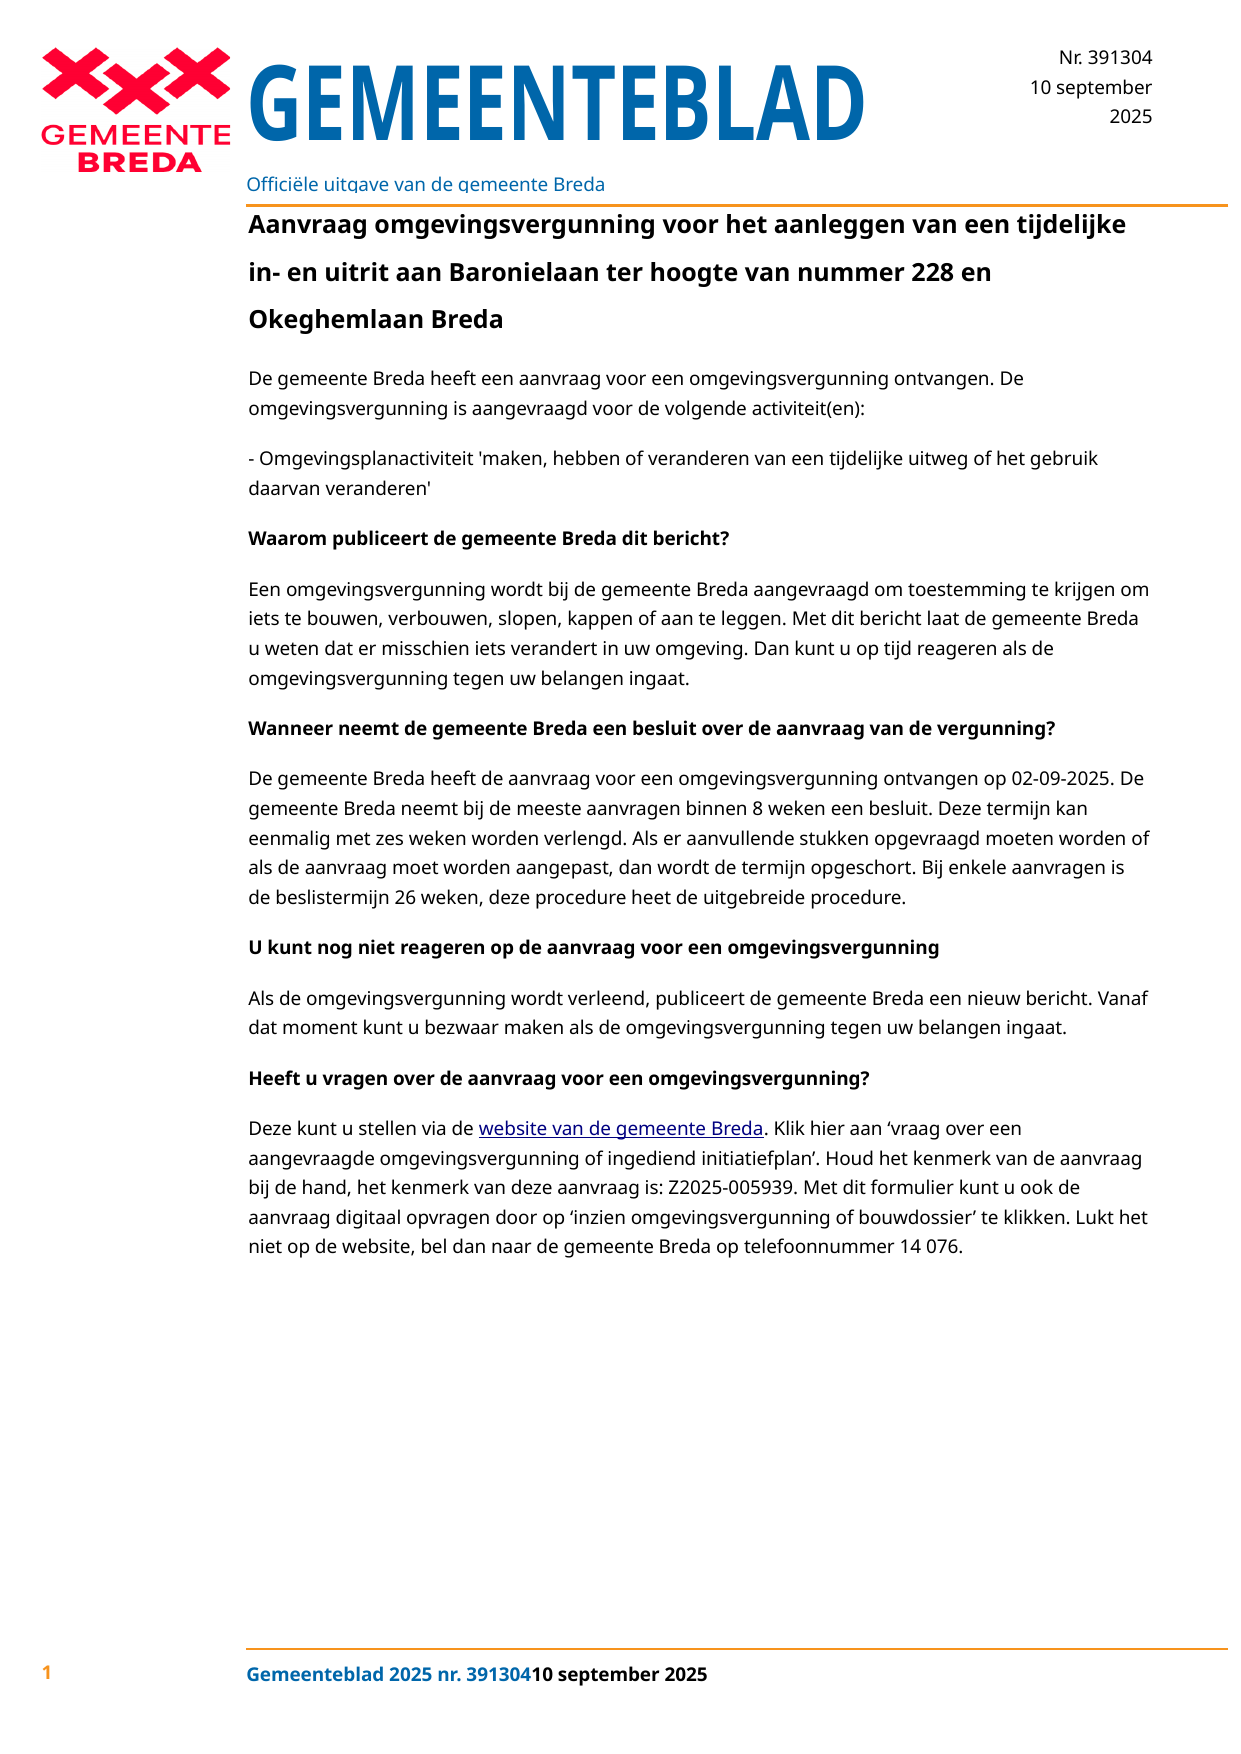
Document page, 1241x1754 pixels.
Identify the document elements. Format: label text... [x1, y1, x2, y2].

text Als de omgevingsvergunning wordt verleend, publiceert de gemeente Breda een nieuw bericht. Vanaf dat moment kunt u bezwaar maken als de omgevingsvergunning tegen uw belangen ingaat. [248, 985, 1152, 1040]
text U kunt nog niet reageren op de aanvraag voor een omgevingsvergunning [248, 934, 1152, 960]
text De gemeente Breda heeft een aanvraag voor een omgevingsvergunning ontvangen. De omgevingsvergunning is aangevraagd voor de volgende activiteit(en): [248, 366, 1152, 421]
text - Omgevingsplanactiviteit 'maken, hebben of veranderen van een tijdelijke uitweg of het gebruik daarvan veranderen' [248, 446, 1152, 501]
picture [41, 47, 231, 172]
text Wanneer neemt de gemeente Breda een besluit over de aanvraag van de vergunning? [248, 715, 1152, 741]
text Een omgevingsvergunning wordt bij de gemeente Breda aangevraagd om toestemming te krijgen om iets te bouwen, verbouwen, slopen, kappen of aan te leggen. Met dit bericht laat de gemeente Breda u weten dat er misschien iets verandert in uw omgeving. Dan kunt u op tijd reageren als de omgevingsvergunning tegen uw belangen ingaat. [248, 576, 1152, 690]
text Aanvraag omgevingsvergunning voor het aanleggen van een tijdelijke in- en uitrit aan Baronielaan ter hoogte van nummer 228 en Okeghemlaan Breda [248, 207, 1152, 336]
text Deze kunt u stellen via de website van de gemeente Breda. Klik hier aan ‘vraag over een aangevraagde omgevingsvergunning of ingediend initiatiefplan’. Houd het kenmerk van de aanvraag bij de hand, het kenmerk van deze aanvraag is: Z2025-005939. Met dit formulier kunt u ook de aanvraag digitaal opvragen door op ‘inzien omgevingsvergunning of bouwdossier’ te klikken. Lukt het niet op de website, bel dan naar de gemeente Breda op telefoonnummer 14 076. [248, 1115, 1152, 1259]
text Waarom publiceert de gemeente Breda dit bericht? [248, 526, 1152, 551]
text Heeft u vragen over de aanvraag voor een omgevingsvergunning? [248, 1065, 1152, 1090]
text De gemeente Breda heeft de aanvraag voor een omgevingsvergunning ontvangen op 02-09-2025. De gemeente Breda neemt bij de meeste aanvragen binnen 8 weken een besluit. Deze termijn kan eenmalig met zes weken worden verlengd. Als er aanvullende stukken opgevraagd moeten worden of als de aanvraag moet worden aangepast, dan wordt de termijn opgeschort. Bij enkele aanvragen is de beslistermijn 26 weken, deze procedure heet de uitgebreide procedure. [248, 766, 1152, 909]
